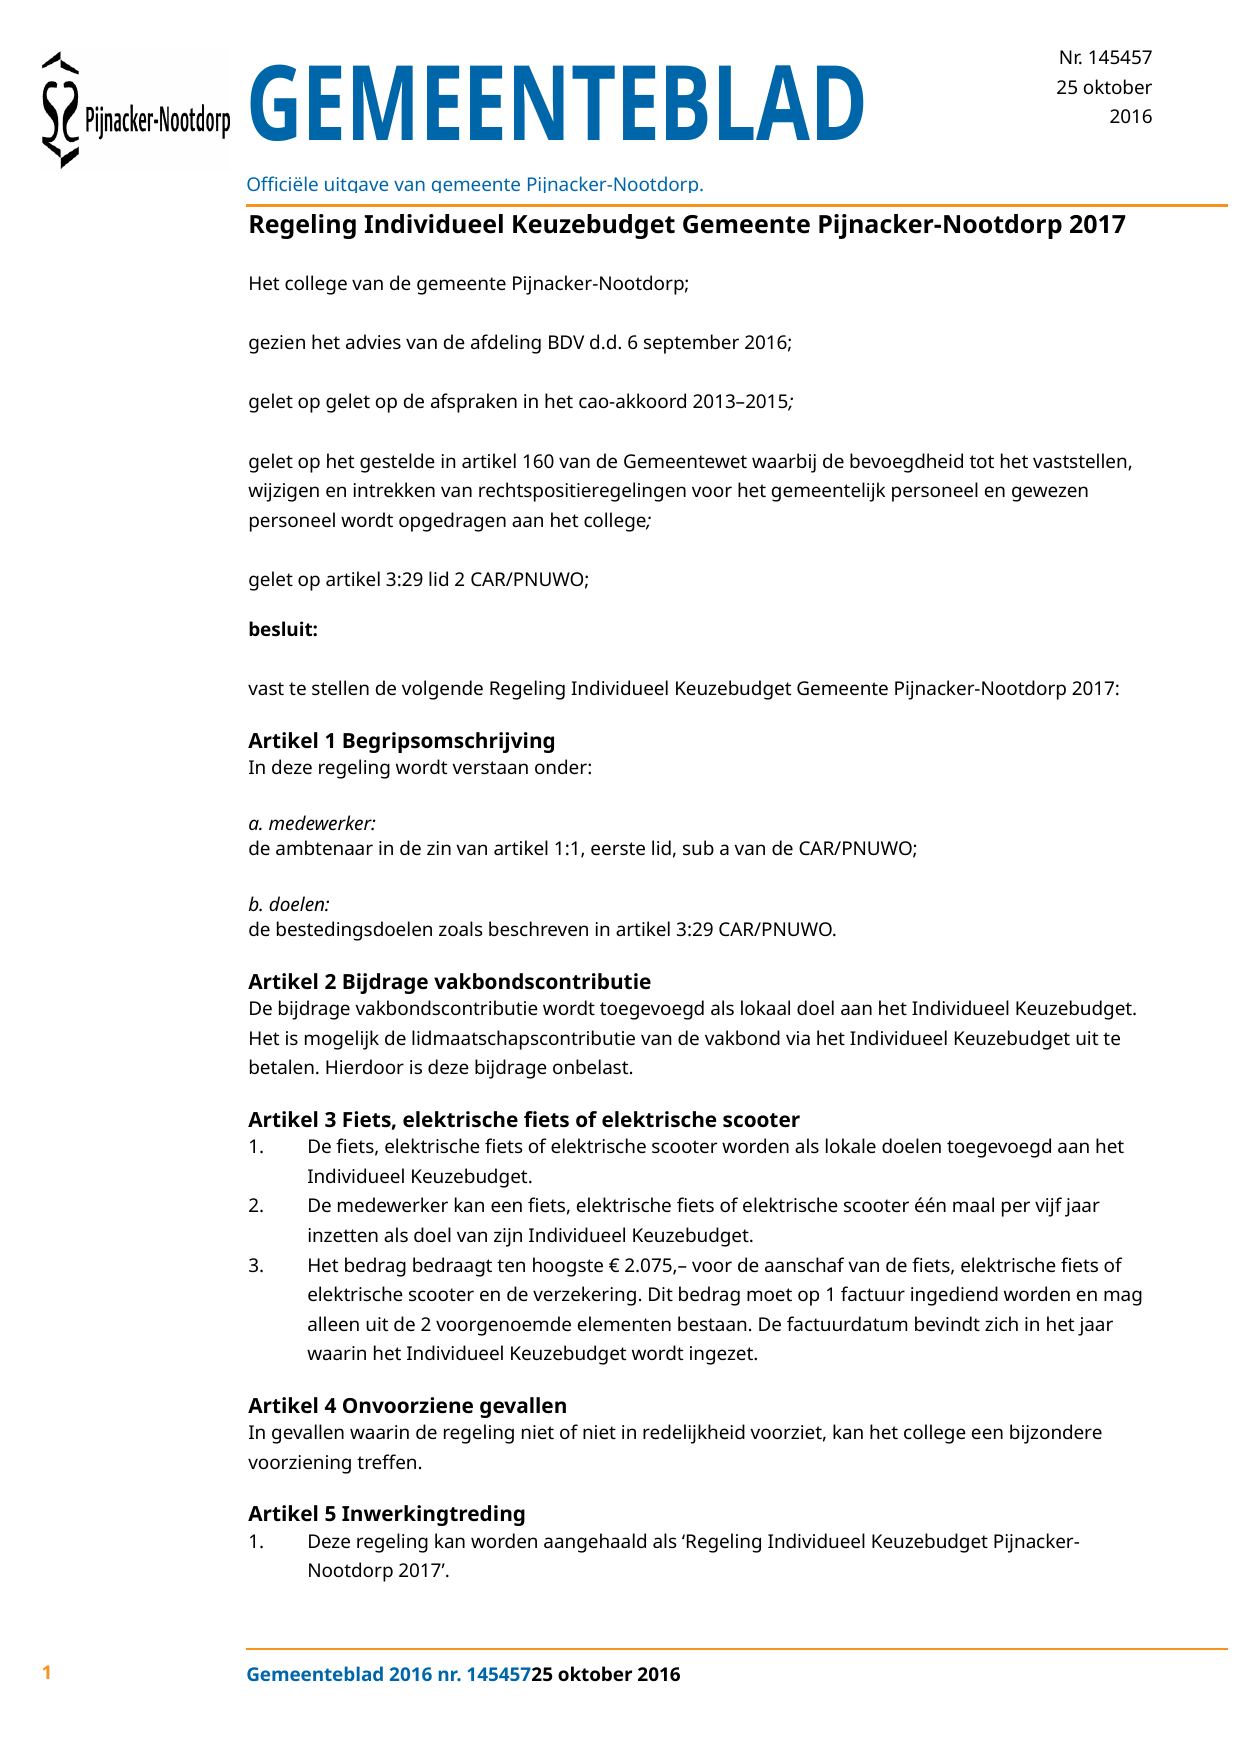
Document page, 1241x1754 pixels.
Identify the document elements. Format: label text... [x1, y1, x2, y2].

text Regeling Individueel Keuzebudget Gemeente Pijnacker-Nootdorp 2017 [248, 207, 1152, 241]
list De medewerker kan een fiets, elektrische fiets of elektrische scooter één maal per vijf jaar inzetten als doel van zijn Individueel Keuzebudget. [248, 1193, 1152, 1248]
text Het is mogelijk de lidmaatschapscontributie van de vakbond via het Individueel Keuzebudget uit te betalen. Hierdoor is deze bijdrage onbelast. [248, 1025, 1152, 1080]
text b. doelen: [248, 891, 1152, 917]
text Artikel 5 Inwerkingtreding [248, 1499, 1152, 1528]
text gezien het advies van de afdeling BDV d.d. 6 september 2016; [248, 329, 1152, 355]
text Artikel 4 Onvoorziene gevallen [248, 1391, 1152, 1419]
text de bestedingsdoelen zoals beschreven in artikel 3:29 CAR/PNUWO. [248, 917, 1152, 942]
text gelet op gelet op de afspraken in het cao-akkoord 2013–2015; [248, 389, 1152, 414]
list De fiets, elektrische fiets of elektrische scooter worden als lokale doelen toegevoegd aan het Individueel Keuzebudget. [248, 1133, 1152, 1189]
text De bijdrage vakbondscontributie wordt toegevoegd als lokaal doel aan het Individueel Keuzebudget. [248, 995, 1152, 1021]
text besluit: [248, 616, 1152, 642]
text Artikel 2 Bijdrage vakbondscontributie [248, 967, 1152, 995]
text de ambtenaar in de zin van artikel 1:1, eerste lid, sub a van de CAR/PNUWO; [248, 836, 1152, 861]
picture [41, 47, 231, 172]
text In gevallen waarin de regeling niet of niet in redelijkheid voorziet, kan het college een bijzondere voorziening treffen. [248, 1419, 1152, 1475]
list Deze regeling kan worden aangehaald als ‘Regeling Individueel Keuzebudget Pijnacker-Nootdorp 2017’. [248, 1528, 1152, 1583]
list Het bedrag bedraagt ten hoogste € 2.075,– voor de aanschaf van de fiets, elektrische fiets of elektrische scooter en de verzekering. Dit bedrag moet op 1 factuur ingediend worden en mag alleen uit de 2 voorgenoemde elementen bestaan. De factuurdatum bevindt zich in het jaar waarin het Individueel Keuzebudget wordt ingezet. [248, 1252, 1152, 1366]
text gelet op het gestelde in artikel 160 van de Gemeentewet waarbij de bevoegdheid tot het vaststellen, wijzigen en intrekken van rechtspositieregelingen voor het gemeentelijk personeel en gewezen personeel wordt opgedragen aan het college; [248, 448, 1152, 533]
text In deze regeling wordt verstaan onder: [248, 754, 1152, 780]
text gelet op artikel 3:29 lid 2 CAR/PNUWO; [248, 566, 1152, 592]
text Het college van de gemeente Pijnacker-Nootdorp; [248, 270, 1152, 296]
text Artikel 1 Begripsomschrijving [248, 726, 1152, 754]
text Artikel 3 Fiets, elektrische fiets of elektrische scooter [248, 1105, 1152, 1133]
text vast te stellen de volgende Regeling Individueel Keuzebudget Gemeente Pijnacker-Nootdorp 2017: [248, 676, 1152, 701]
text a. medewerker: [248, 810, 1152, 836]
